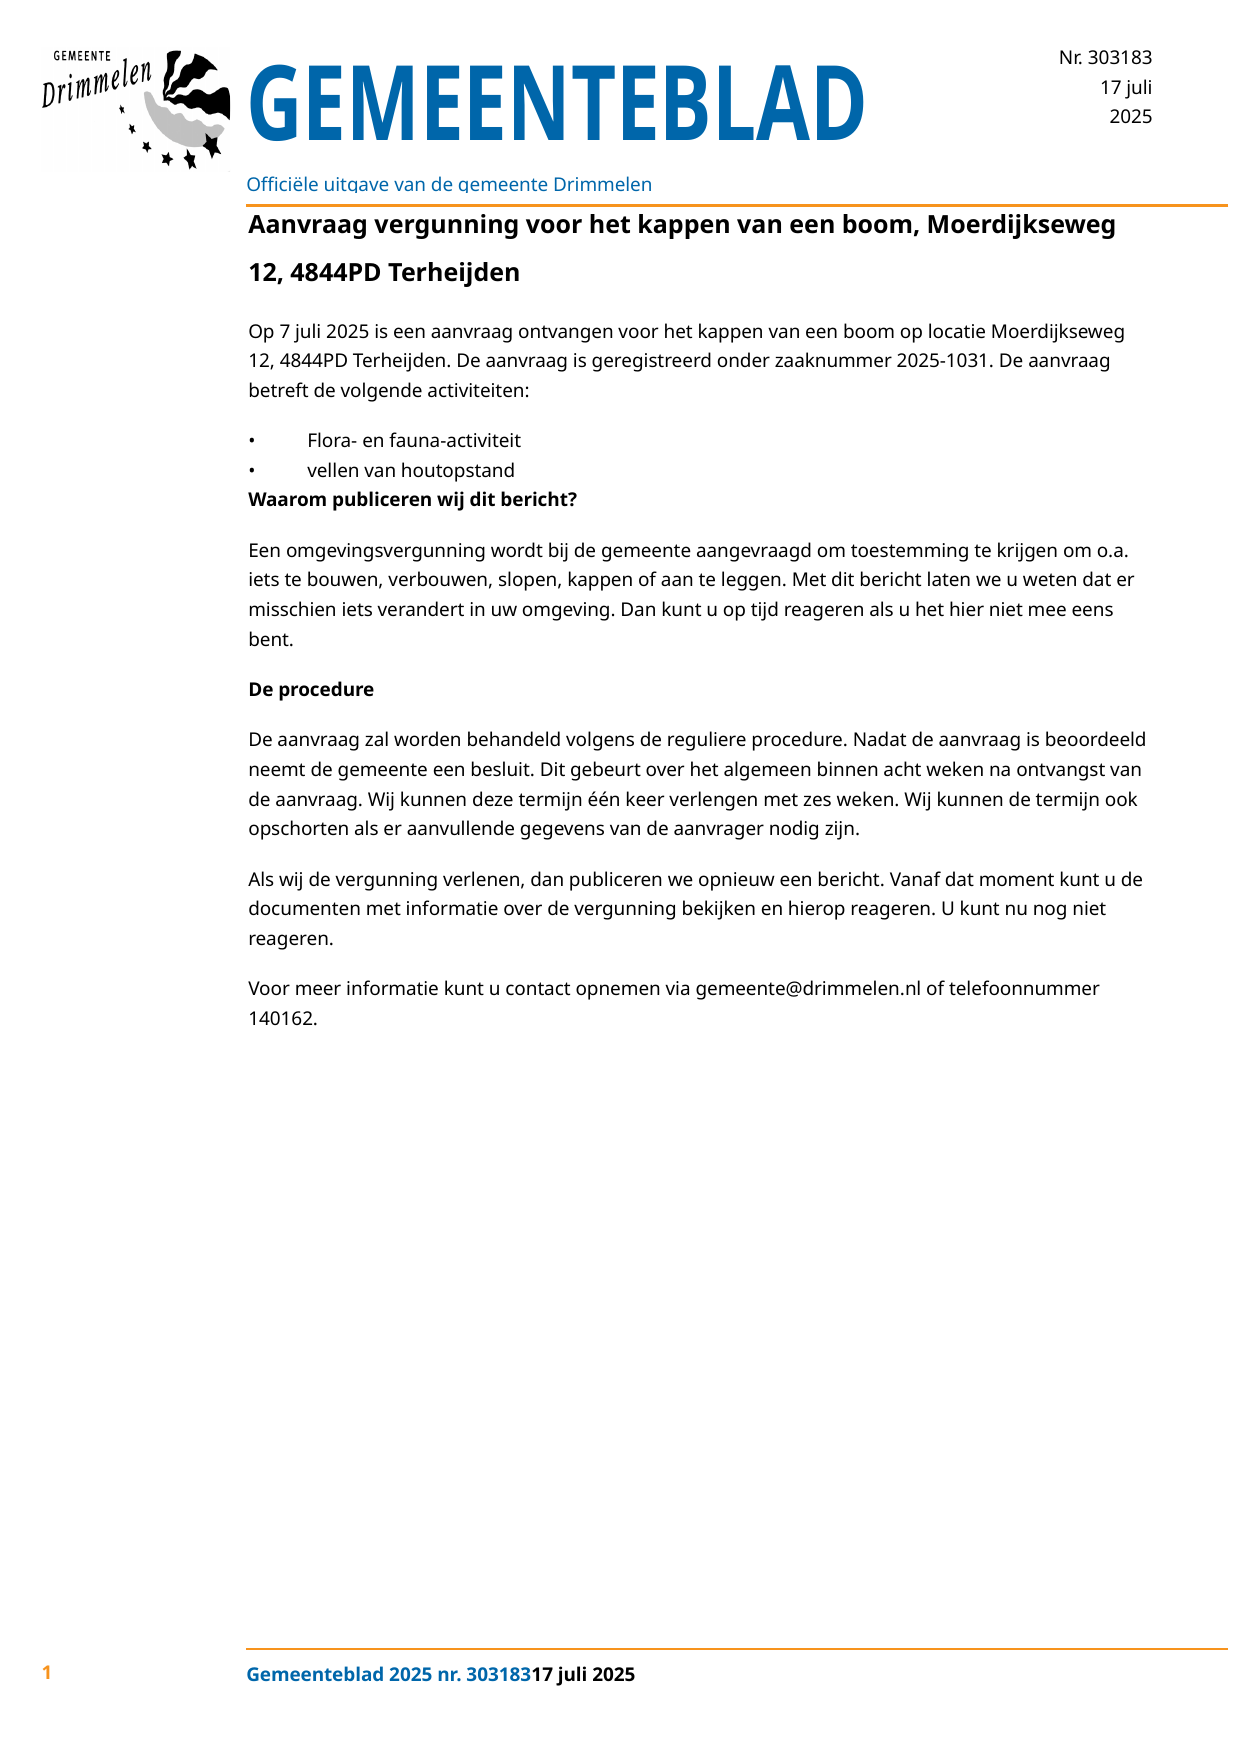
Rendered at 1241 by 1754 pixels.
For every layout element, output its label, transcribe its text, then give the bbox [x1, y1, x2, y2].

text Aanvraag vergunning voor het kappen van een boom, Moerdijkseweg 12, 4844PD Terheijden [248, 207, 1152, 288]
list Flora- en fauna-activiteit [248, 427, 1152, 453]
text De procedure [248, 676, 1152, 702]
list vellen van houtopstand [248, 457, 1152, 483]
text Op 7 juli 2025 is een aanvraag ontvangen voor het kappen van een boom op locatie Moerdijkseweg 12, 4844PD Terheijden. De aanvraag is geregistreerd onder zaaknummer 2025-1031. De aanvraag betreft de volgende activiteiten: [248, 318, 1152, 403]
text Als wij de vergunning verlenen, dan publiceren we opnieuw een bericht. Vanaf dat moment kunt u de documenten met informatie over de vergunning bekijken en hierop reageren. U kunt nu nog niet reageren. [248, 866, 1152, 951]
text Voor meer informatie kunt u contact opnemen via gemeente@drimmelen.nl of telefoonnummer 140162. [248, 975, 1152, 1031]
text Een omgevingsvergunning wordt bij de gemeente aangevraagd om toestemming te krijgen om o.a. iets te bouwen, verbouwen, slopen, kappen of aan te leggen. Met dit bericht laten we u weten dat er misschien iets verandert in uw omgeving. Dan kunt u op tijd reageren als u het hier niet mee eens bent. [248, 537, 1152, 652]
picture [41, 47, 231, 172]
text De aanvraag zal worden behandeld volgens de reguliere procedure. Nadat de aanvraag is beoordeeld neemt de gemeente een besluit. Dit gebeurt over het algemeen binnen acht weken na ontvangst van de aanvraag. Wij kunnen deze termijn één keer verlengen met zes weken. Wij kunnen de termijn ook opschorten als er aanvullende gegevens van de aanvrager nodig zijn. [248, 727, 1152, 841]
text Waarom publiceren wij dit bericht? [248, 487, 1152, 512]
